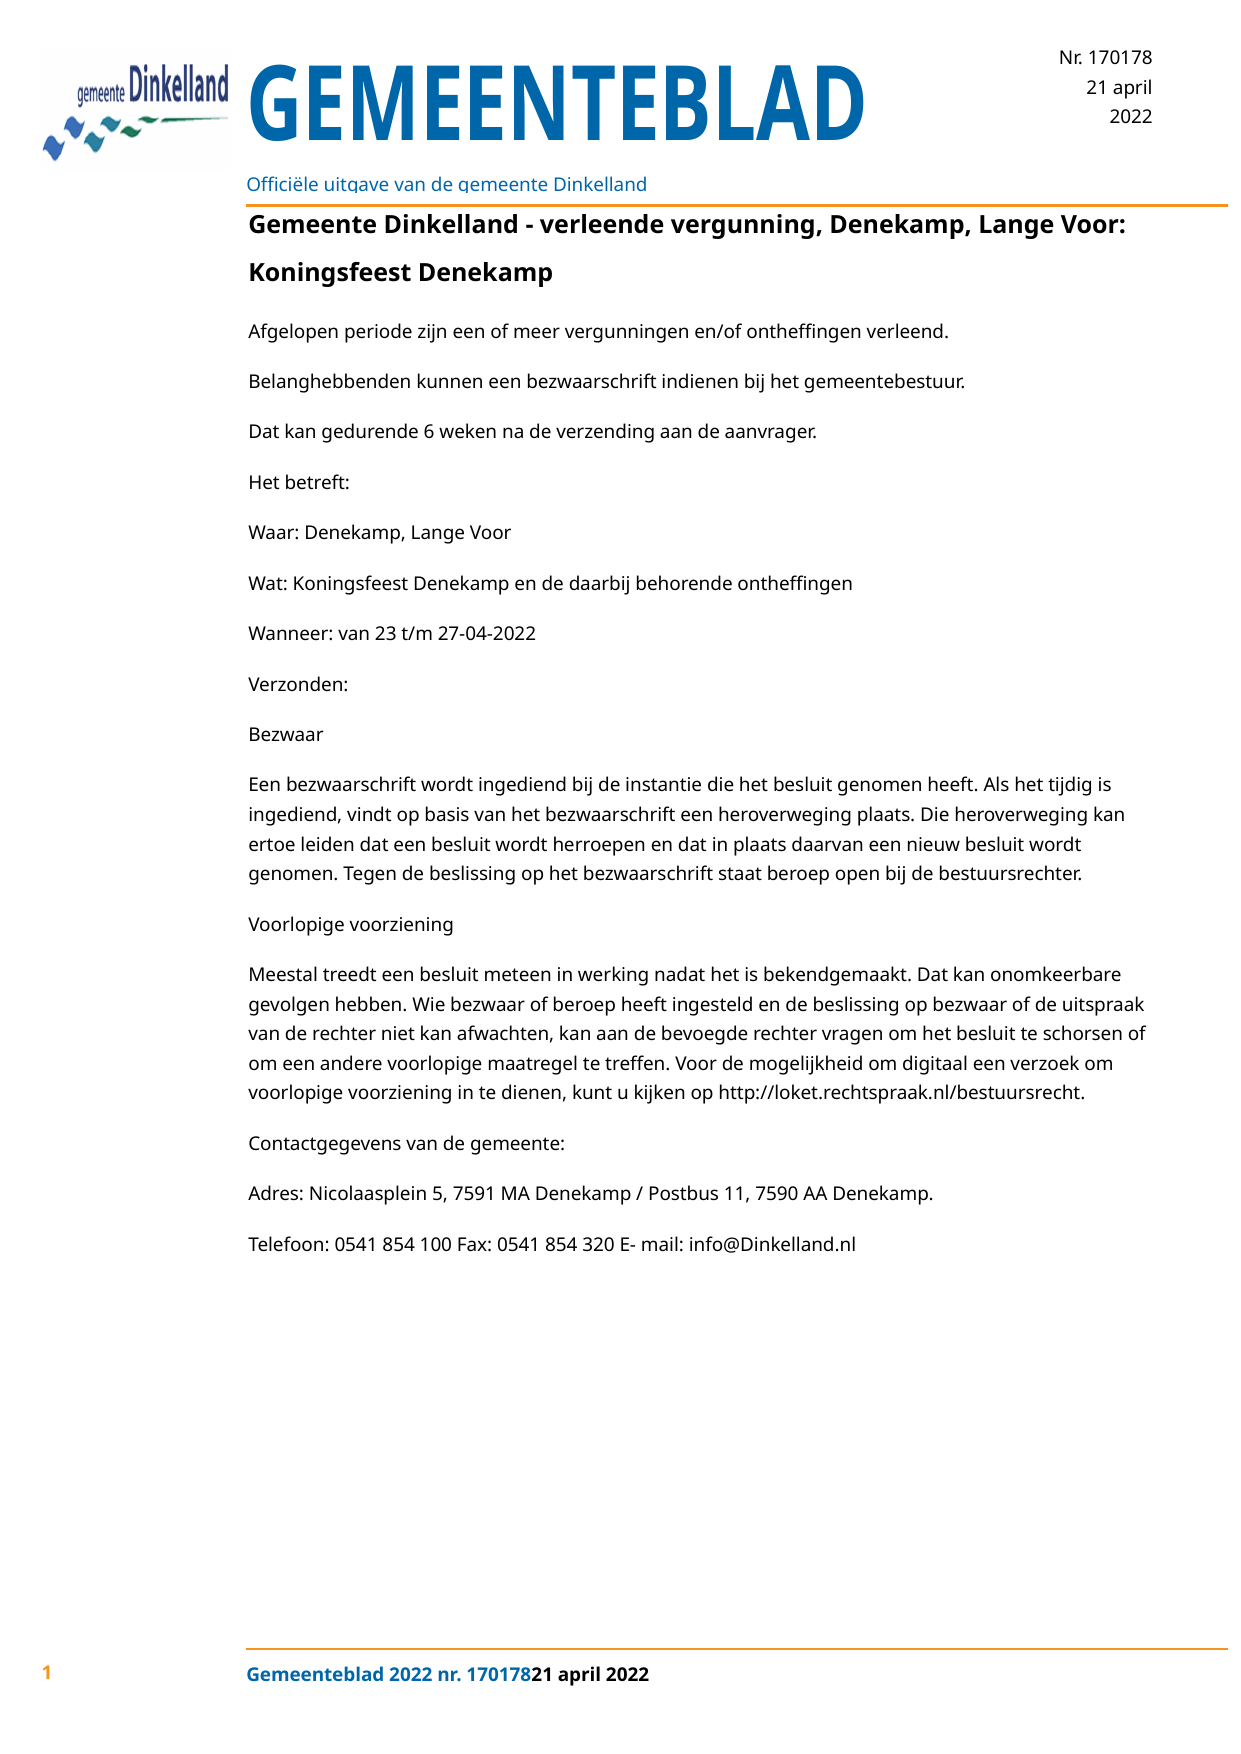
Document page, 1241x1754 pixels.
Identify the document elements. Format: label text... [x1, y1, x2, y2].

text Verzonden: [248, 671, 1152, 697]
text Adres: Nicolaasplein 5, 7591 MA Denekamp / Postbus 11, 7590 AA Denekamp. [248, 1180, 1152, 1206]
text Telefoon: 0541 854 100 Fax: 0541 854 320 E- mail: info@Dinkelland.nl [248, 1231, 1152, 1257]
text Wat: Koningsfeest Denekamp en de daarbij behorende ontheffingen [248, 570, 1152, 596]
text Dat kan gedurende 6 weken na de verzending aan de aanvrager. [248, 419, 1152, 444]
text Een bezwaarschrift wordt ingediend bij de instantie die het besluit genomen heeft. Als het tijdig is ingediend, vindt op basis van het bezwaarschrift een heroverweging plaats. Die heroverweging kan ertoe leiden dat een besluit wordt herroepen en dat in plaats daarvan een nieuw besluit wordt genomen. Tegen de beslissing op het bezwaarschrift staat beroep open bij de bestuursrechter. [248, 772, 1152, 886]
text Belanghebbenden kunnen een bezwaarschrift indienen bij het gemeentebestuur. [248, 368, 1152, 394]
text Voorlopige voorziening [248, 911, 1152, 937]
picture [41, 47, 231, 172]
text Gemeente Dinkelland - verleende vergunning, Denekamp, Lange Voor: Koningsfeest Denekamp [248, 207, 1152, 288]
text Waar: Denekamp, Lange Voor [248, 519, 1152, 545]
text Contactgegevens van de gemeente: [248, 1130, 1152, 1156]
text Wanneer: van 23 t/m 27-04-2022 [248, 620, 1152, 646]
text Afgelopen periode zijn een of meer vergunningen en/of ontheffingen verleend. [248, 318, 1152, 344]
text Bezwaar [248, 721, 1152, 747]
text Meestal treedt een besluit meteen in werking nadat het is bekendgemaakt. Dat kan onomkeerbare gevolgen hebben. Wie bezwaar of beroep heeft ingesteld en de beslissing op bezwaar of de uitspraak van de rechter niet kan afwachten, kan aan de bevoegde rechter vragen om het besluit te schorsen of om een andere voorlopige maatregel te treffen. Voor de mogelijkheid om digitaal een verzoek om voorlopige voorziening in te dienen, kunt u kijken op http://loket.rechtspraak.nl/bestuursrecht. [248, 961, 1152, 1105]
text Het betreft: [248, 469, 1152, 495]
